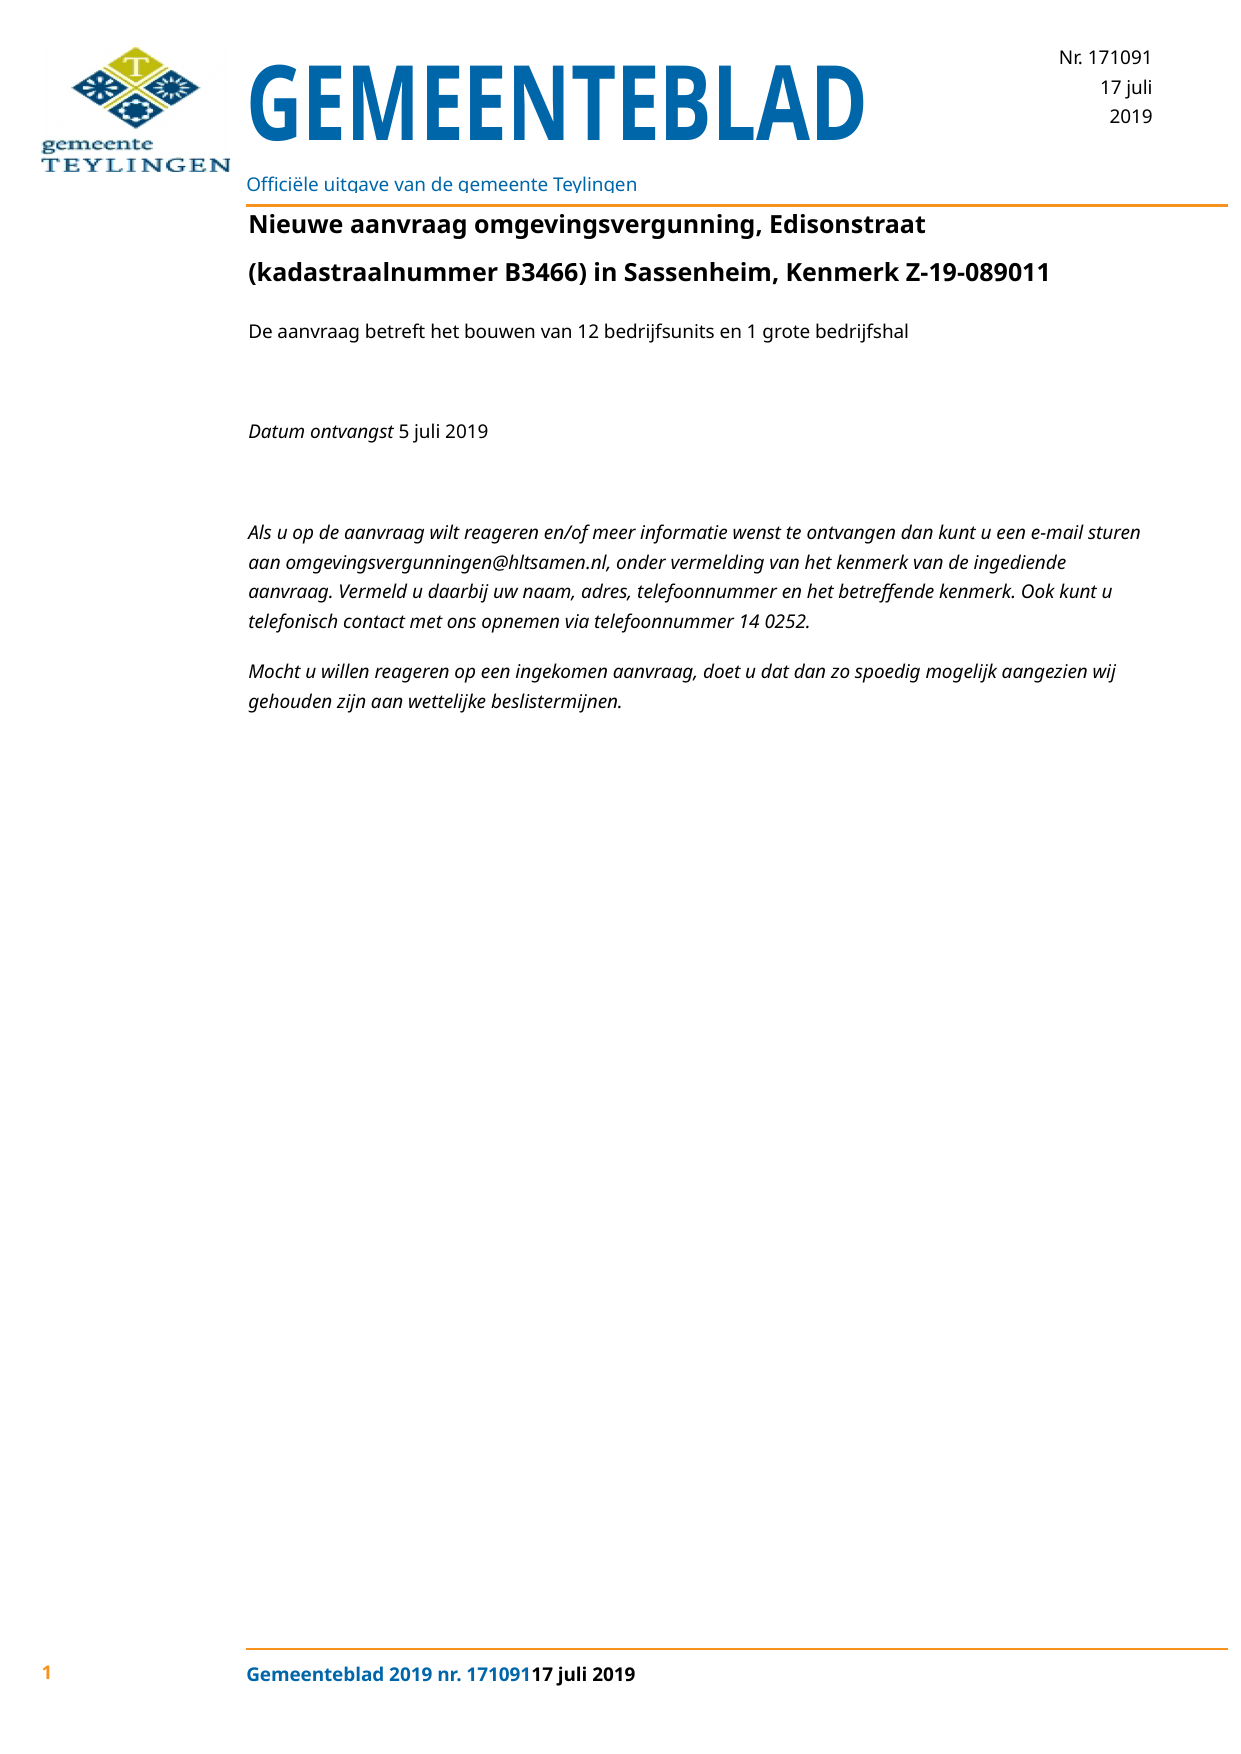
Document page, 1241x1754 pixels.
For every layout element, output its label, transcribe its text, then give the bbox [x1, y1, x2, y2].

text Als u op de aanvraag wilt reageren en/of meer informatie wenst te ontvangen dan kunt u een e-mail sturen aan omgevingsvergunningen@hltsamen.nl, onder vermelding van het kenmerk van de ingediende aanvraag. Vermeld u daarbij uw naam, adres, telefoonnummer en het betreffende kenmerk. Ook kunt u telefonisch contact met ons opnemen via telefoonnummer 14 0252. [248, 519, 1152, 634]
text De aanvraag betreft het bouwen van 12 bedrijfsunits en 1 grote bedrijfshal [248, 318, 1152, 344]
text Mocht u willen reageren op een ingekomen aanvraag, doet u dat dan zo spoedig mogelijk aangezien wij gehouden zijn aan wettelijke beslistermijnen. [248, 659, 1152, 714]
text Nieuwe aanvraag omgevingsvergunning, Edisonstraat (kadastraalnummer B3466) in Sassenheim, Kenmerk Z-19-089011 [248, 207, 1152, 288]
picture [41, 47, 231, 172]
text Datum ontvangst 5 juli 2019 [248, 419, 1152, 444]
